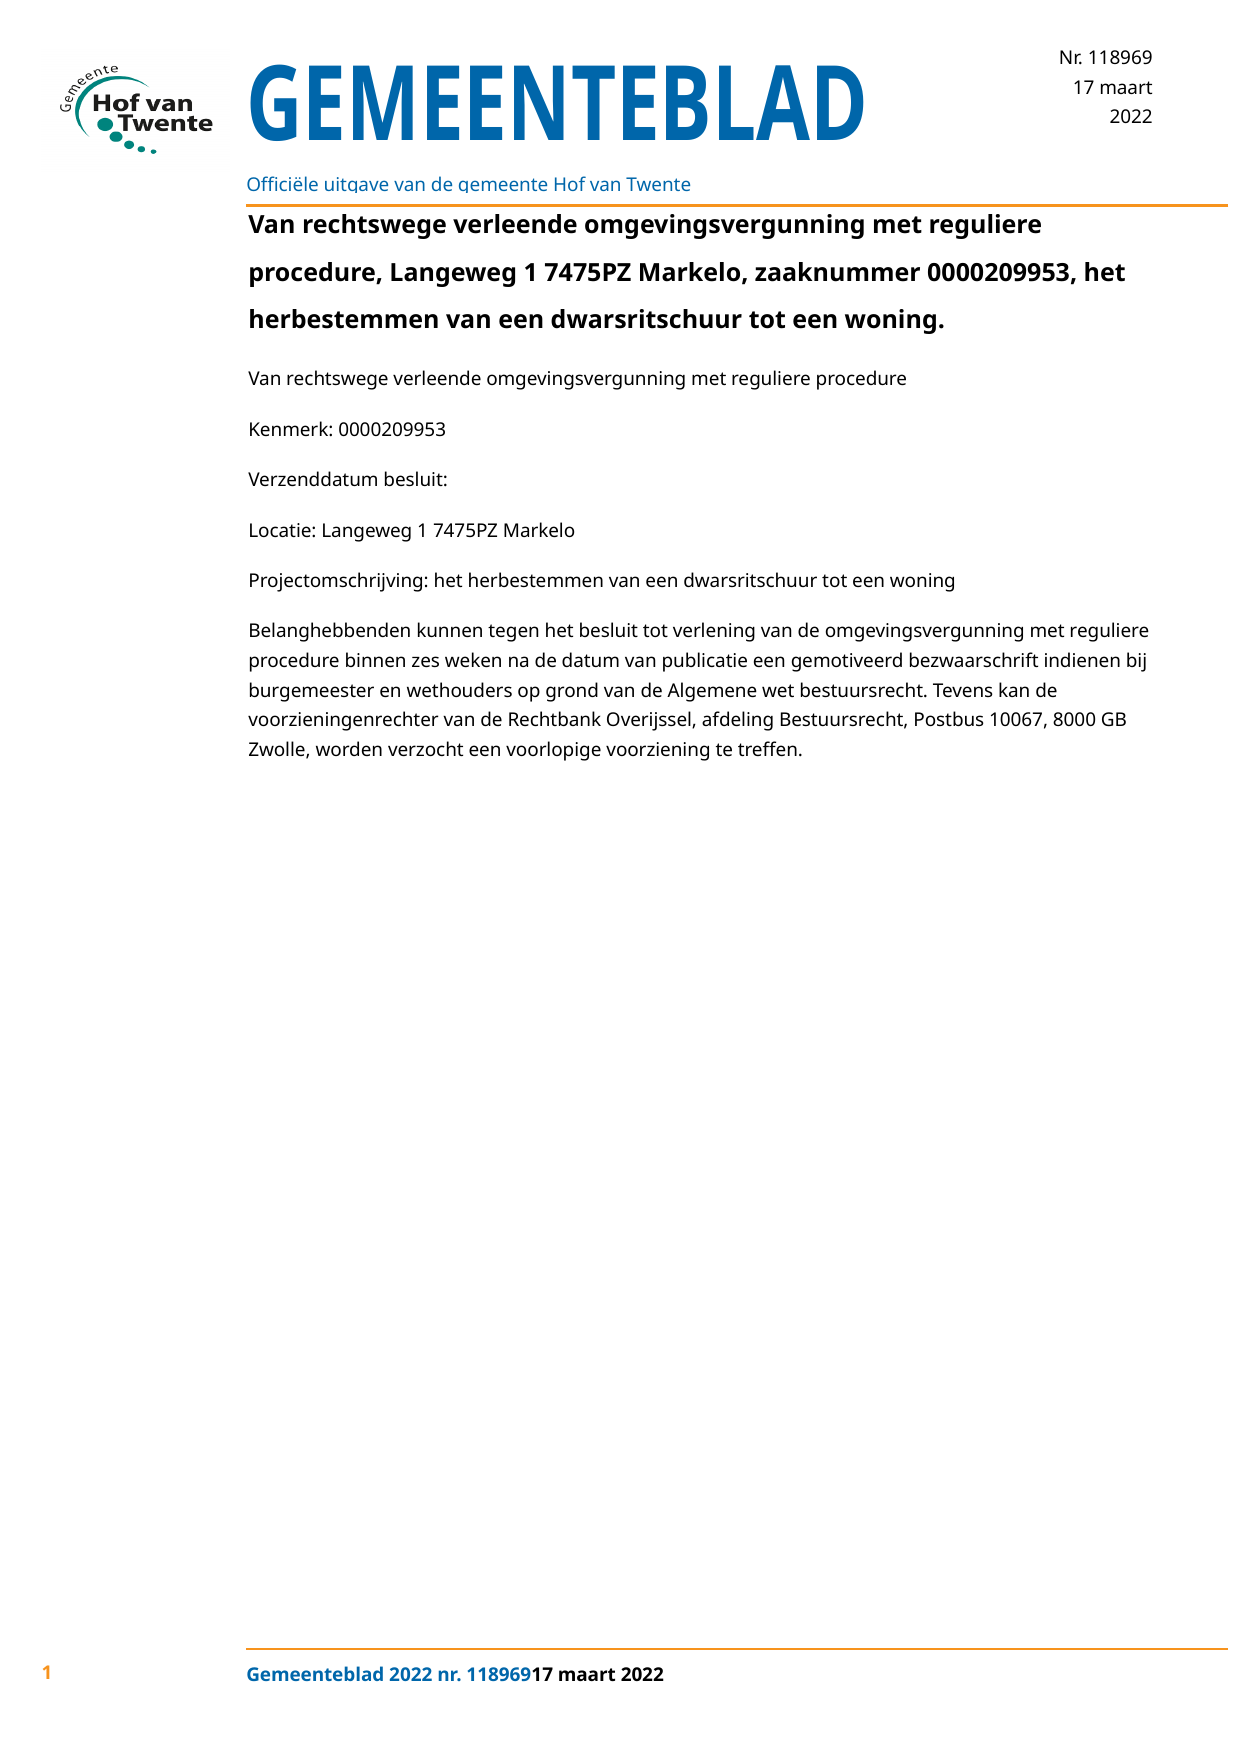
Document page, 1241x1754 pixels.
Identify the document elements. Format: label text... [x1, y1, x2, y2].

text Kenmerk: 0000209953 [248, 416, 1152, 442]
text Locatie: Langeweg 1 7475PZ Markelo [248, 517, 1152, 542]
picture [41, 47, 231, 172]
text Verzenddatum besluit: [248, 466, 1152, 492]
text Projectomschrijving: het herbestemmen van een dwarsritschuur tot een woning [248, 567, 1152, 593]
text Van rechtswege verleende omgevingsvergunning met reguliere procedure [248, 366, 1152, 391]
text Belanghebbenden kunnen tegen het besluit tot verlening van de omgevingsvergunning met reguliere procedure binnen zes weken na de datum van publicatie een gemotiveerd bezwaarschrift indienen bij burgemeester en wethouders op grond van de Algemene wet bestuursrecht. Tevens kan de voorzieningenrechter van de Rechtbank Overijssel, afdeling Bestuursrecht, Postbus 10067, 8000 GB Zwolle, worden verzocht een voorlopige voorziening te treffen. [248, 618, 1152, 762]
text Van rechtswege verleende omgevingsvergunning met reguliere procedure, Langeweg 1 7475PZ Markelo, zaaknummer 0000209953, het herbestemmen van een dwarsritschuur tot een woning. [248, 207, 1152, 336]
